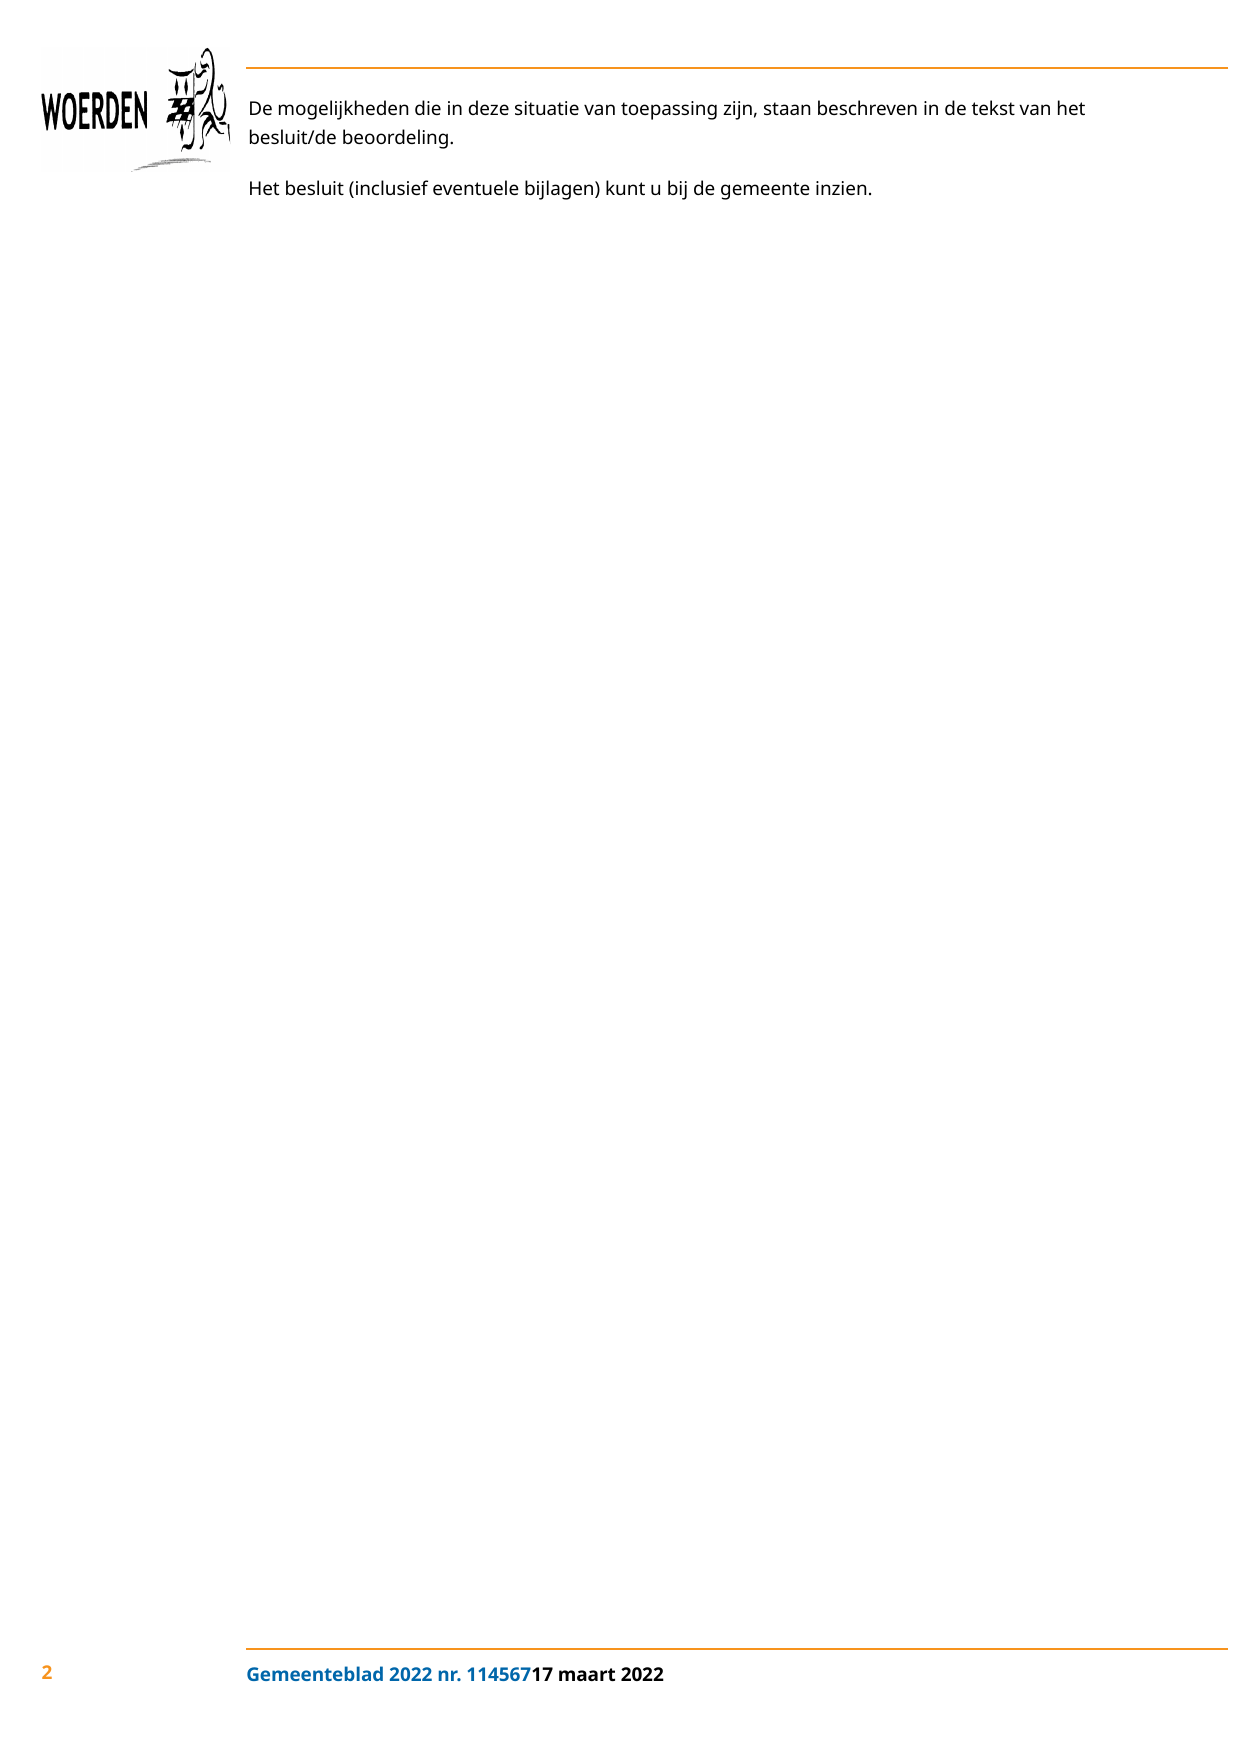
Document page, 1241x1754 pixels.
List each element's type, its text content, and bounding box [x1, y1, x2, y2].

text De mogelijkheden die in deze situatie van toepassing zijn, staan beschreven in de tekst van het besluit/de beoordeling. [248, 95, 1152, 150]
text Het besluit (inclusief eventuele bijlagen) kunt u bij de gemeente inzien. [248, 175, 1152, 201]
picture [41, 47, 231, 172]
